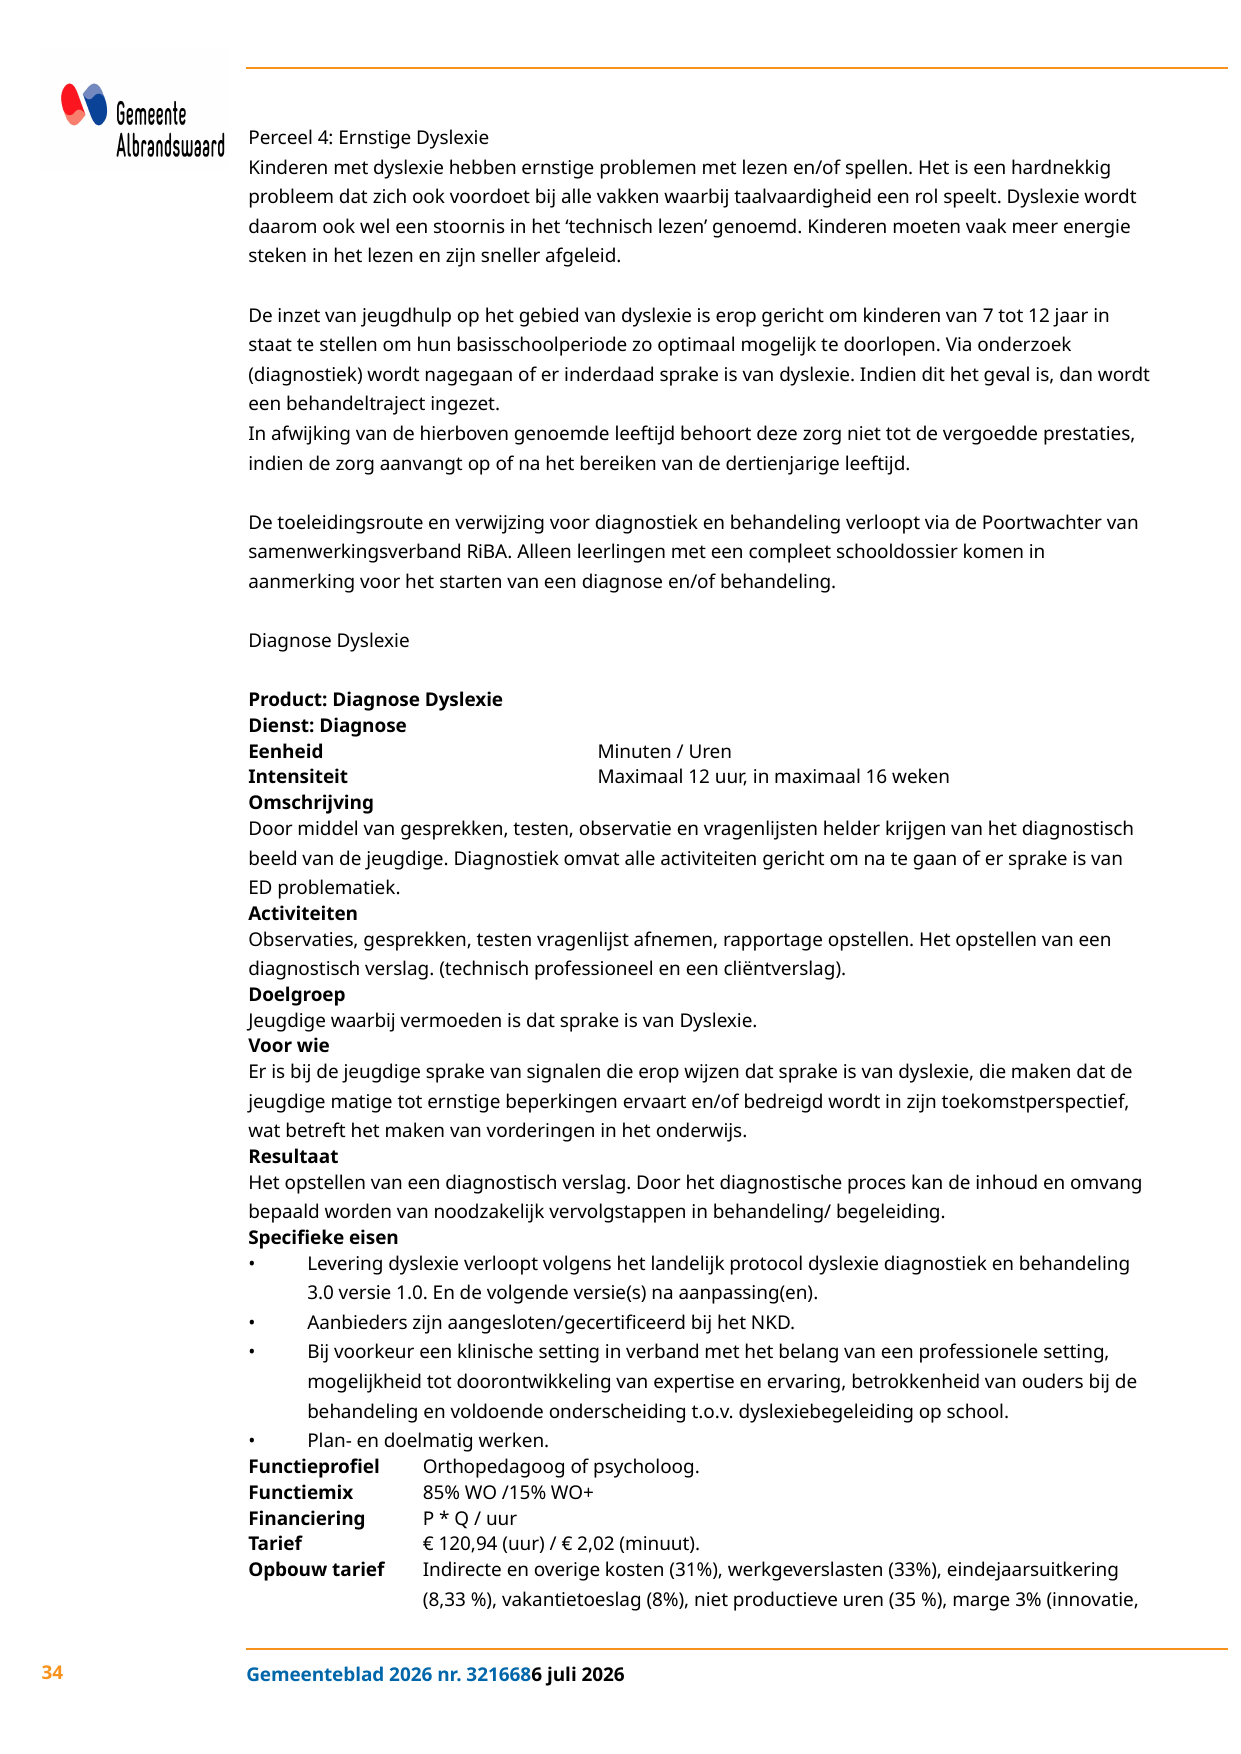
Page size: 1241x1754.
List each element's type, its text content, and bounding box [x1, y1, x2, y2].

text Kinderen met dyslexie hebben ernstige problemen met lezen en/of spellen. Het is een hardnekkig probleem dat zich ook voordoet bij alle vakken waarbij taalvaardigheid een rol speelt. Dyslexie wordt daarom ook wel een stoornis in het ‘technisch lezen’ genoemd. Kinderen moeten vaak meer energie steken in het lezen en zijn sneller afgeleid. [248, 154, 1152, 268]
table_cell Levering dyslexie verloopt volgens het landelijk protocol dyslexie diagnostiek en behandeling 3.0 versie 1.0. En de volgende versie(s) na aanpassing(en). Aanbieders zijn aangesloten/gecertificeerd bij het NKD. Bij voorkeur een klinische setting in verband met het belang van een professionele setting, mogelijkheid tot doorontwikkeling van expertise en ervaring, betrokkenheid van ouders bij de behandeling en voldoende onderscheiding t.o.v. dyslexiebegeleiding op school. Plan- en doelmatig werken. [248, 1250, 1152, 1453]
text De inzet van jeugdhulp op het gebied van dyslexie is erop gericht om kinderen van 7 tot 12 jaar in staat te stellen om hun basisschoolperiode zo optimaal mogelijk te doorlopen. Via onderzoek (diagnostiek) wordt nagegaan of er inderdaad sprake is van dyslexie. Indien dit het geval is, dan wordt een behandeltraject ingezet. [248, 302, 1152, 416]
text De toeleidingsroute en verwijzing voor diagnostiek en behandeling verloopt via de Poortwachter van samenwerkingsverband RiBA. Alleen leerlingen met een compleet schooldossier komen in aanmerking voor het starten van een diagnose en/of behandeling. [248, 509, 1152, 594]
table_cell Specifieke eisen [248, 1224, 1152, 1250]
text In afwijking van de hierboven genoemde leeftijd behoort deze zorg niet tot de vergoedde prestaties, indien de zorg aanvangt op of na het bereiken van de dertienjarige leeftijd. [248, 420, 1152, 476]
table_cell Eenheid [248, 738, 597, 764]
table_cell 85% WO /15% WO+ [423, 1479, 1152, 1505]
table_cell Intensiteit [248, 764, 597, 789]
table_cell Activiteiten [248, 900, 1152, 926]
table_cell Resultaat [248, 1143, 1152, 1169]
table_cell Er is bij de jeugdige sprake van signalen die erop wijzen dat sprake is van dyslexie, die maken dat de jeugdige matige tot ernstige beperkingen ervaart en/of bedreigd wordt in zijn toekomstperspectief, wat betreft het maken van vorderingen in het onderwijs. [248, 1058, 1152, 1143]
table_header Product: Diagnose Dyslexie [248, 687, 1152, 712]
table_cell Dienst: Diagnose [248, 712, 1152, 738]
table_cell Minuten / Uren [597, 738, 1152, 764]
table_cell Doelgroep [248, 981, 1152, 1007]
table_cell Tarief [248, 1530, 423, 1556]
table_cell Maximaal 12 uur, in maximaal 16 weken [597, 764, 1152, 789]
table_cell P * Q / uur [423, 1505, 1152, 1530]
table_cell Omschrijving [248, 790, 1152, 815]
table_cell Jeugdige waarbij vermoeden is dat sprake is van Dyslexie. [248, 1007, 1152, 1033]
table_cell Observaties, gesprekken, testen vragenlijst afnemen, rapportage opstellen. Het opstellen van een diagnostisch verslag. (technisch professioneel en een cliëntverslag). [248, 926, 1152, 981]
table_cell Financiering [248, 1505, 423, 1530]
table_cell Functiemix [248, 1479, 423, 1505]
table_cell Voor wie [248, 1033, 1152, 1058]
table_cell Functieprofiel [248, 1453, 423, 1479]
table_cell Indirecte en overige kosten (31%), werkgeverslasten (33%), eindejaarsuitkering (8,33 %), vakantietoeslag (8%), niet productieve uren (35 %), marge 3% (innovatie, [423, 1556, 1152, 1611]
table_cell Door middel van gesprekken, testen, observatie en vragenlijsten helder krijgen van het diagnostisch beeld van de jeugdige. Diagnostiek omvat alle activiteiten gericht om na te gaan of er sprake is van ED problematiek. [248, 815, 1152, 900]
text Diagnose Dyslexie [248, 627, 1152, 653]
table_cell Opbouw tarief [248, 1556, 423, 1611]
picture [41, 47, 231, 172]
text Perceel 4: Ernstige Dyslexie [248, 124, 1152, 150]
table_cell € 120,94 (uur) / € 2,02 (minuut). [423, 1530, 1152, 1556]
table_cell Orthopedagoog of psycholoog. [423, 1453, 1152, 1479]
table_cell Het opstellen van een diagnostisch verslag. Door het diagnostische proces kan de inhoud en omvang bepaald worden van noodzakelijk vervolgstappen in behandeling/ begeleiding. [248, 1169, 1152, 1224]
